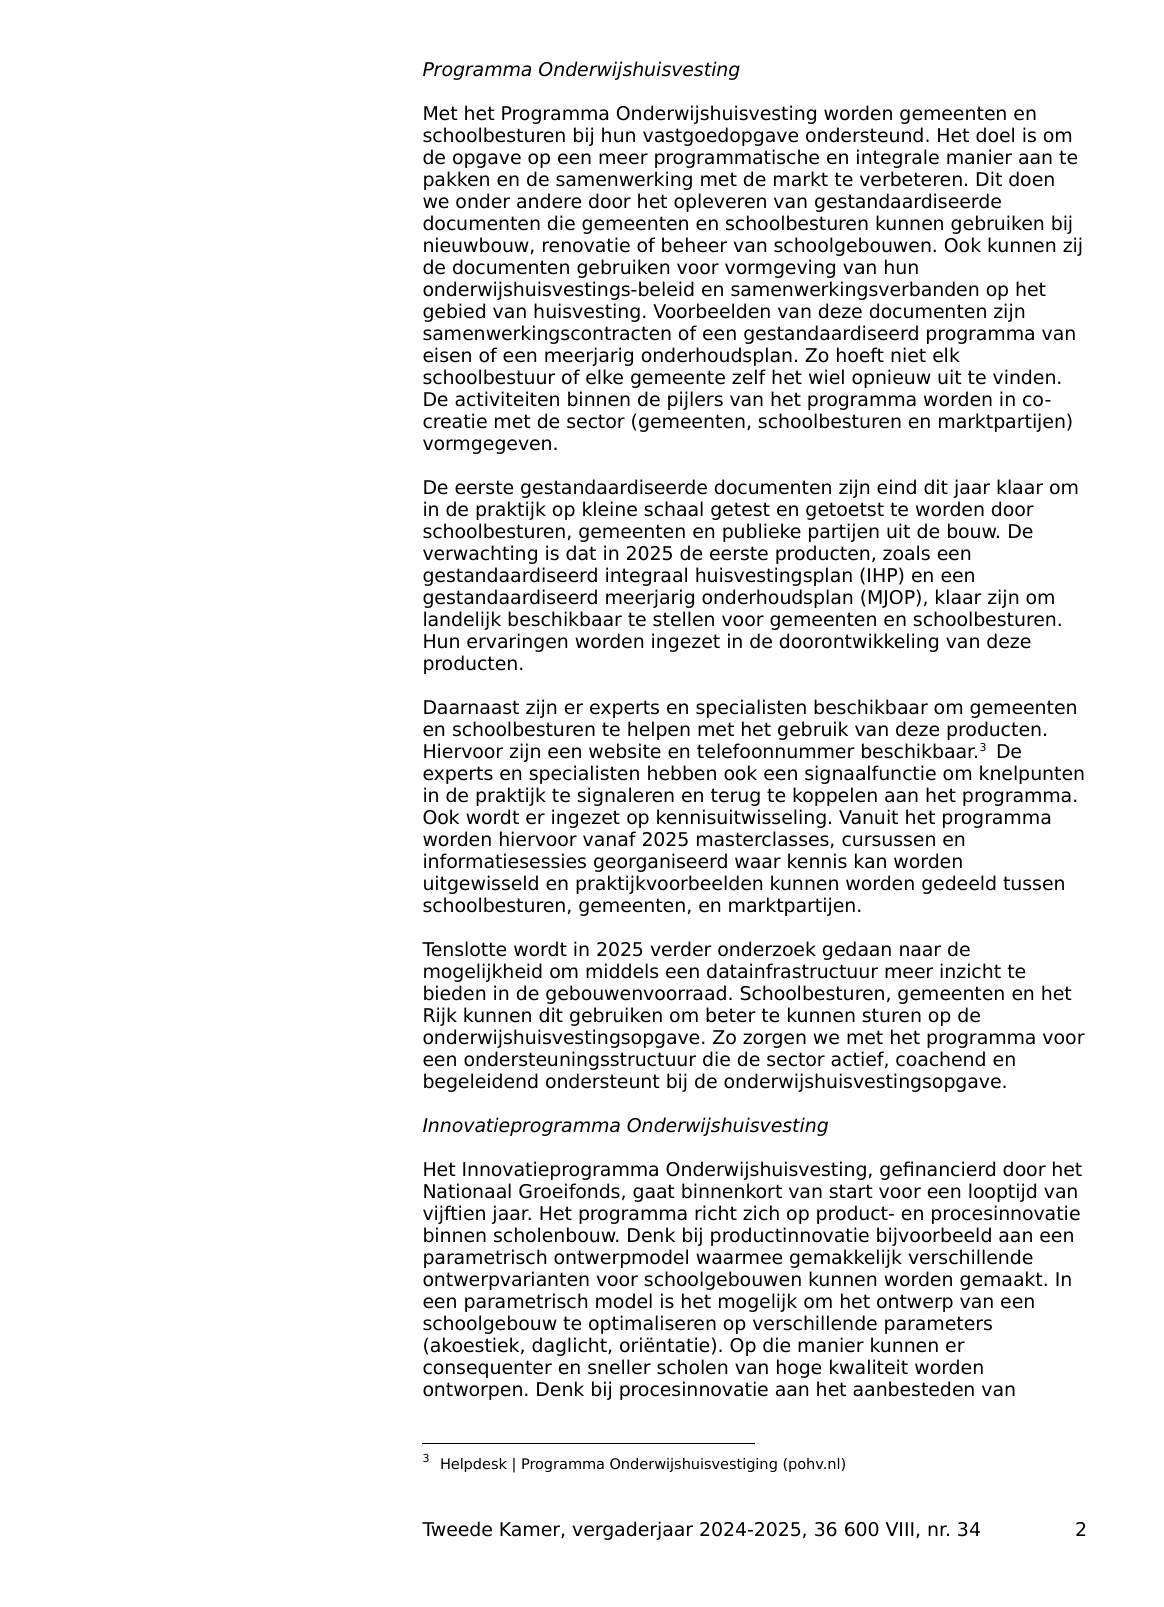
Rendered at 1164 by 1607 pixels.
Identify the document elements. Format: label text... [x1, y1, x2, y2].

text De eerste gestandaardiseerde documenten zijn eind dit jaar klaar om in de praktijk op kleine schaal getest en getoetst te worden door schoolbesturen, gemeenten en publieke partijen uit de bouw. De verwachting is dat in 2025 de eerste producten, zoals een gestandaardiseerd integraal huisvestingsplan (IHP) en een gestandaardiseerd meerjarig onderhoudsplan (MJOP), klaar zijn om landelijk beschikbaar te stellen voor gemeenten en schoolbesturen. Hun ervaringen worden ingezet in de doorontwikkeling van deze producten. [422, 477, 1087, 675]
text Het Innovatieprogramma Onderwijshuisvesting, gefinancierd door het Nationaal Groeifonds, gaat binnenkort van start voor een looptijd van vijftien jaar. Het programma richt zich op product- en procesinnovatie binnen scholenbouw. Denk bij productinnovatie bijvoorbeeld aan een parametrisch ontwerpmodel waarmee gemakkelijk verschillende ontwerpvarianten voor schoolgebouwen kunnen worden gemaakt. In een parametrisch model is het mogelijk om het ontwerp van een schoolgebouw te optimaliseren op verschillende parameters (akoestiek, daglicht, oriëntatie). Op die manier kunnen er consequenter en sneller scholen van hoge kwaliteit worden ontworpen. Denk bij procesinnovatie aan het aanbesteden van [422, 1159, 1087, 1401]
subtitle Programma Onderwijshuisvesting [422, 59, 1087, 81]
subtitle Innovatieprogramma Onderwijshuisvesting [422, 1115, 1087, 1137]
text Tenslotte wordt in 2025 verder onderzoek gedaan naar de mogelijkheid om middels een datainfrastructuur meer inzicht te bieden in de gebouwenvoorraad. Schoolbesturen, gemeenten en het Rijk kunnen dit gebruiken om beter te kunnen sturen op de onderwijshuisvestingsopgave. Zo zorgen we met het programma voor een ondersteuningsstructuur die de sector actief, coachend en begeleidend ondersteunt bij de onderwijshuisvestingsopgave. [422, 939, 1087, 1093]
text Helpdesk | Programma Onderwijshuisvestiging (pohv.nl) [422, 1452, 1087, 1474]
text Daarnaast zijn er experts en specialisten beschikbaar om gemeenten en schoolbesturen te helpen met het gebruik van deze producten. Hiervoor zijn een website en telefoonnummer beschikbaar. De experts en specialisten hebben ook een signaalfunctie om knelpunten in de praktijk te signaleren en terug te koppelen aan het programma. Ook wordt er ingezet op kennisuitwisseling. Vanuit het programma worden hiervoor vanaf 2025 masterclasses, cursussen en informatiesessies georganiseerd waar kennis kan worden uitgewisseld en praktijkvoorbeelden kunnen worden gedeeld tussen schoolbesturen, gemeenten, en marktpartijen. [422, 697, 1087, 917]
text Met het Programma Onderwijshuisvesting worden gemeenten en schoolbesturen bij hun vastgoedopgave ondersteund. Het doel is om de opgave op een meer programmatische en integrale manier aan te pakken en de samenwerking met de markt te verbeteren. Dit doen we onder andere door het opleveren van gestandaardiseerde documenten die gemeenten en schoolbesturen kunnen gebruiken bij nieuwbouw, renovatie of beheer van schoolgebouwen. Ook kunnen zij de documenten gebruiken voor vormgeving van hun onderwijshuisvestings-beleid en samenwerkingsverbanden op het gebied van huisvesting. Voorbeelden van deze documenten zijn samenwerkingscontracten of een gestandaardiseerd programma van eisen of een meerjarig onderhoudsplan. Zo hoeft niet elk schoolbestuur of elke gemeente zelf het wiel opnieuw uit te vinden. De activiteiten binnen de pijlers van het programma worden in co-creatie met de sector (gemeenten, schoolbesturen en marktpartijen) vormgegeven. [422, 103, 1087, 455]
